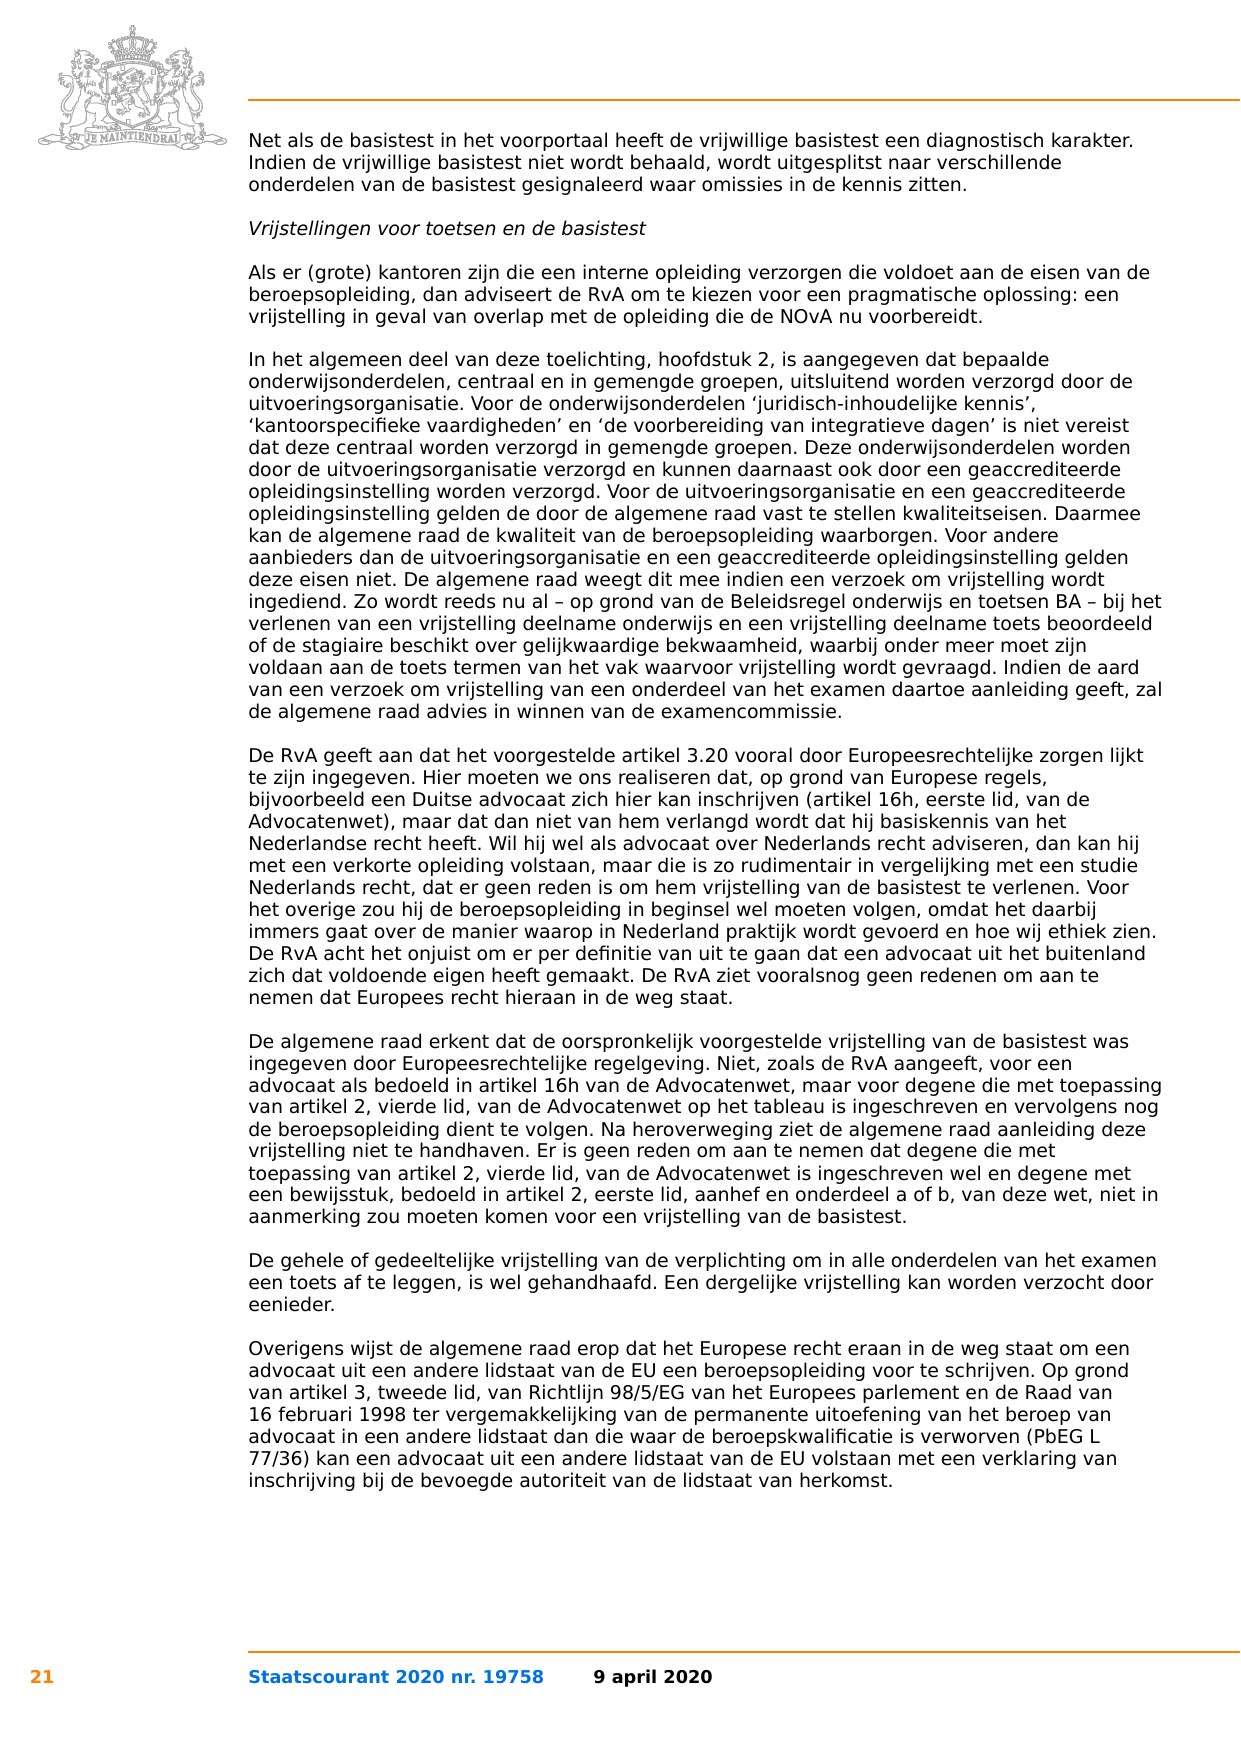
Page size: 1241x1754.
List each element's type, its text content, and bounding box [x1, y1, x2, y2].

text De gehele of gedeeltelijke vrijstelling van de verplichting om in alle onderdelen van het examen een toets af te leggen, is wel gehandhaafd. Een dergelijke vrijstelling kan worden verzocht door eenieder. [248, 1250, 1163, 1316]
text In het algemeen deel van deze toelichting, hoofdstuk 2, is aangegeven dat bepaalde onderwijsonderdelen, centraal en in gemengde groepen, uitsluitend worden verzorgd door de uitvoeringsorganisatie. Voor de onderwijsonderdelen ‘juridisch-inhoudelijke kennis’, ‘kantoorspecifieke vaardigheden’ en ‘de voorbereiding van integratieve dagen’ is niet vereist dat deze centraal worden verzorgd in gemengde groepen. Deze onderwijsonderdelen worden door de uitvoeringsorganisatie verzorgd en kunnen daarnaast ook door een geaccrediteerde opleidingsinstelling worden verzorgd. Voor de uitvoeringsorganisatie en een geaccrediteerde opleidingsinstelling gelden de door de algemene raad vast te stellen kwaliteitseisen. Daarmee kan de algemene raad de kwaliteit van de beroepsopleiding waarborgen. Voor andere aanbieders dan de uitvoeringsorganisatie en een geaccrediteerde opleidingsinstelling gelden deze eisen niet. De algemene raad weegt dit mee indien een verzoek om vrijstelling wordt ingediend. Zo wordt reeds nu al – op grond van de Beleidsregel onderwijs en toetsen BA – bij het verlenen van een vrijstelling deelname onderwijs en een vrijstelling deelname toets beoordeeld of de stagiaire beschikt over gelijkwaardige bekwaamheid, waarbij onder meer moet zijn voldaan aan de toets termen van het vak waarvoor vrijstelling wordt gevraagd. Indien de aard van een verzoek om vrijstelling van een onderdeel van het examen daartoe aanleiding geeft, zal de algemene raad advies in winnen van de examencommissie. [248, 349, 1163, 723]
text Overigens wijst de algemene raad erop dat het Europese recht eraan in de weg staat om een advocaat uit een andere lidstaat van de EU een beroepsopleiding voor te schrijven. Op grond van artikel 3, tweede lid, van Richtlijn 98/5/EG van het Europees parlement en de Raad van 16 februari 1998 ter vergemakkelijking van de permanente uitoefening van het beroep van advocaat in een andere lidstaat dan die waar de beroepskwalificatie is verworven (PbEG L 77/36) kan een advocaat uit een andere lidstaat van de EU volstaan met een verklaring van inschrijving bij de bevoegde autoriteit van de lidstaat van herkomst. [248, 1338, 1163, 1492]
text Net als de basistest in het voorportaal heeft de vrijwillige basistest een diagnostisch karakter. Indien de vrijwillige basistest niet wordt behaald, wordt uitgesplitst naar verschillende onderdelen van de basistest gesignaleerd waar omissies in de kennis zitten. [248, 130, 1163, 196]
text De RvA geeft aan dat het voorgestelde artikel 3.20 vooral door Europeesrechtelijke zorgen lijkt te zijn ingegeven. Hier moeten we ons realiseren dat, op grond van Europese regels, bijvoorbeeld een Duitse advocaat zich hier kan inschrijven (artikel 16h, eerste lid, van de Advocatenwet), maar dat dan niet van hem verlangd wordt dat hij basiskennis van het Nederlandse recht heeft. Wil hij wel als advocaat over Nederlands recht adviseren, dan kan hij met een verkorte opleiding volstaan, maar die is zo rudimentair in vergelijking met een studie Nederlands recht, dat er geen reden is om hem vrijstelling van de basistest te verlenen. Voor het overige zou hij de beroepsopleiding in beginsel wel moeten volgen, omdat het daarbij immers gaat over de manier waarop in Nederland praktijk wordt gevoerd en hoe wij ethiek zien. De RvA acht het onjuist om er per definitie van uit te gaan dat een advocaat uit het buitenland zich dat voldoende eigen heeft gemaakt. De RvA ziet vooralsnog geen redenen om aan te nemen dat Europees recht hieraan in de weg staat. [248, 745, 1163, 1009]
text Als er (grote) kantoren zijn die een interne opleiding verzorgen die voldoet aan de eisen van de beroepsopleiding, dan adviseert de RvA om te kiezen voor een pragmatische oplossing: een vrijstelling in geval van overlap met de opleiding die de NOvA nu voorbereidt. [248, 262, 1163, 327]
text De algemene raad erkent dat de oorspronkelijk voorgestelde vrijstelling van de basistest was ingegeven door Europeesrechtelijke regelgeving. Niet, zoals de RvA aangeeft, voor een advocaat als bedoeld in artikel 16h van de Advocatenwet, maar voor degene die met toepassing van artikel 2, vierde lid, van de Advocatenwet op het tableau is ingeschreven en vervolgens nog de beroepsopleiding dient te volgen. Na heroverweging ziet de algemene raad aanleiding deze vrijstelling niet te handhaven. Er is geen reden om aan te nemen dat degene die met toepassing van artikel 2, vierde lid, van de Advocatenwet is ingeschreven wel en degene met een bewijsstuk, bedoeld in artikel 2, eerste lid, aanhef en onderdeel a of b, van deze wet, niet in aanmerking zou moeten komen voor een vrijstelling van de basistest. [248, 1031, 1163, 1228]
subtitle Vrijstellingen voor toetsen en de basistest [248, 218, 1163, 240]
picture [38, 25, 227, 150]
